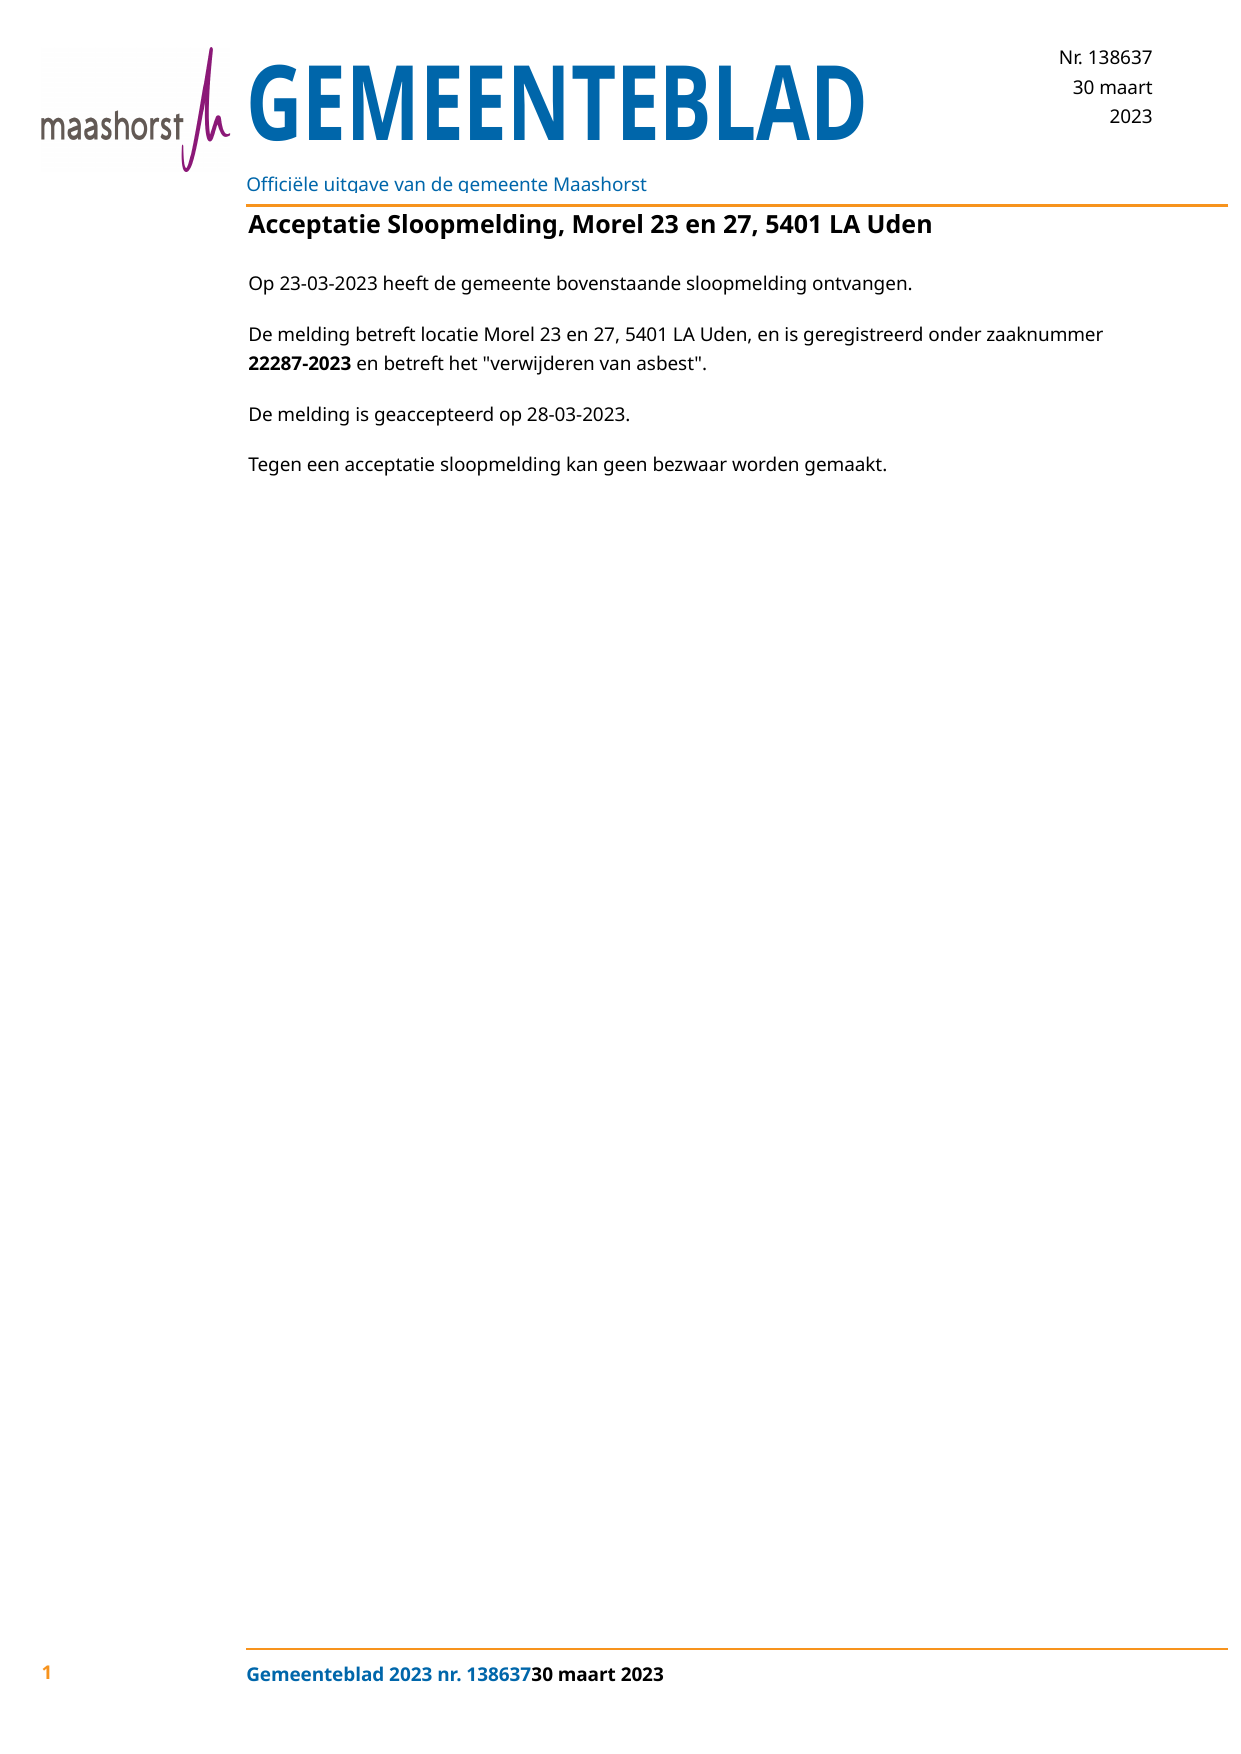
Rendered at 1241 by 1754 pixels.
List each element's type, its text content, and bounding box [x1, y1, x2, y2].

text De melding is geaccepteerd op 28-03-2023. [248, 401, 1152, 426]
text De melding betreft locatie Morel 23 en 27, 5401 LA Uden, en is geregistreerd onder zaaknummer 22287-2023 en betreft het "verwijderen van asbest". [248, 321, 1152, 376]
picture [41, 47, 231, 172]
text Op 23-03-2023 heeft de gemeente bovenstaande sloopmelding ontvangen. [248, 270, 1152, 296]
text Tegen een acceptatie sloopmelding kan geen bezwaar worden gemaakt. [248, 451, 1152, 477]
text Acceptatie Sloopmelding, Morel 23 en 27, 5401 LA Uden [248, 207, 1152, 241]
